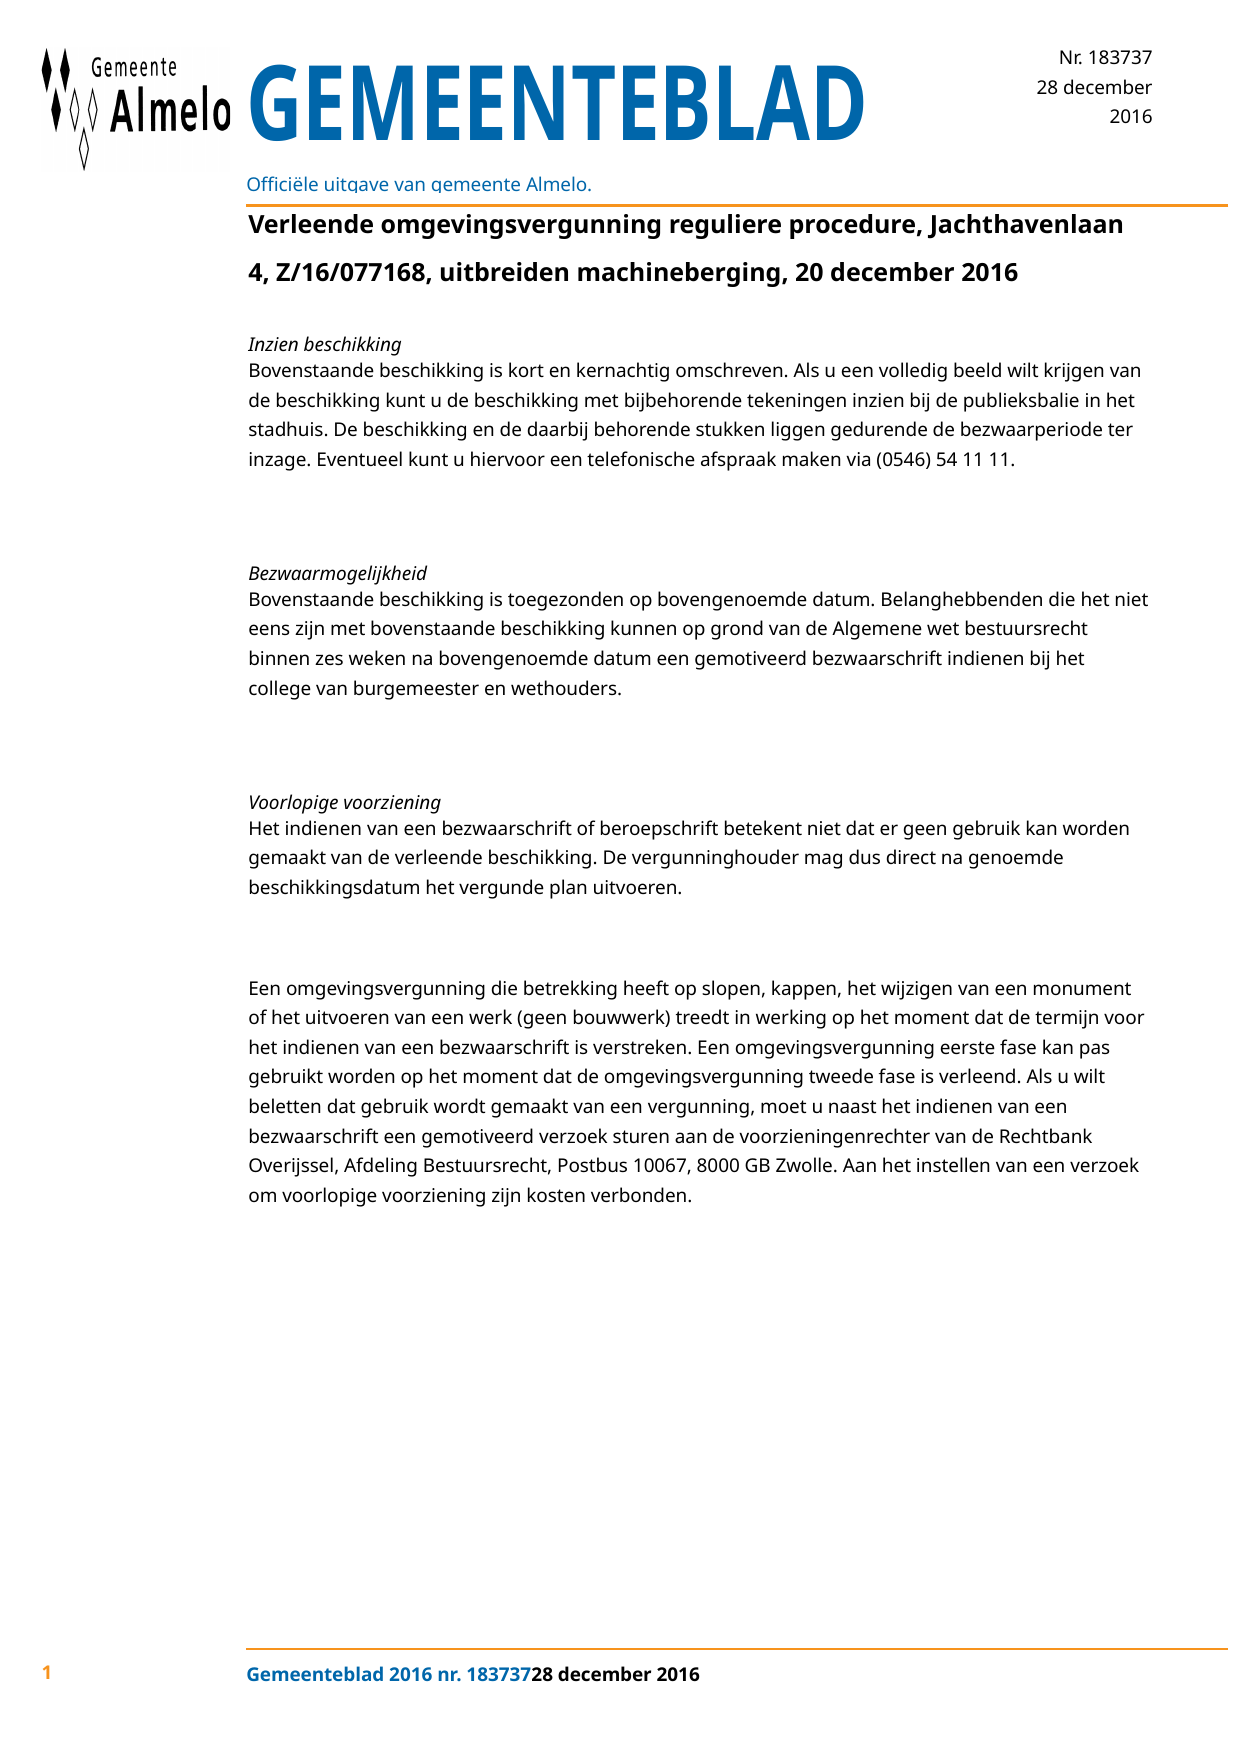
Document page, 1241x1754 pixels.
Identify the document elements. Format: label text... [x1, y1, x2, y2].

text Een omgevingsvergunning die betrekking heeft op slopen, kappen, het wijzigen van een monument of het uitvoeren van een werk (geen bouwwerk) treedt in werking op het moment dat de termijn voor het indienen van een bezwaarschrift is verstreken. Een omgevingsvergunning eerste fase kan pas gebruikt worden op het moment dat de omgevingsvergunning tweede fase is verleend. Als u wilt beletten dat gebruik wordt gemaakt van een vergunning, moet u naast het indienen van een bezwaarschrift een gemotiveerd verzoek sturen aan de voorzieningenrechter van de Rechtbank Overijssel, Afdeling Bestuursrecht, Postbus 10067, 8000 GB Zwolle. Aan het instellen van een verzoek om voorlopige voorziening zijn kosten verbonden. [248, 975, 1152, 1208]
text Voorlopige voorziening [248, 789, 1152, 815]
text Inzien beschikking [248, 331, 1152, 357]
text Verleende omgevingsvergunning reguliere procedure, Jachthavenlaan 4, Z/16/077168, uitbreiden machineberging, 20 december 2016 [248, 207, 1152, 288]
text Het indienen van een bezwaarschrift of beroepschrift betekent niet dat er geen gebruik kan worden gemaakt van de verleende beschikking. De vergunninghouder mag dus direct na genoemde beschikkingsdatum het vergunde plan uitvoeren. [248, 815, 1152, 900]
text Bovenstaande beschikking is kort en kernachtig omschreven. Als u een volledig beeld wilt krijgen van de beschikking kunt u de beschikking met bijbehorende tekeningen inzien bij de publieksbalie in het stadhuis. De beschikking en de daarbij behorende stukken liggen gedurende de bezwaarperiode ter inzage. Eventueel kunt u hiervoor een telefonische afspraak maken via (0546) 54 11 11. [248, 357, 1152, 472]
picture [41, 47, 231, 172]
text Bovenstaande beschikking is toegezonden op bovengenoemde datum. Belanghebbenden die het niet eens zijn met bovenstaande beschikking kunnen op grond van de Algemene wet bestuursrecht binnen zes weken na bovengenoemde datum een gemotiveerd bezwaarschrift indienen bij het college van burgemeester en wethouders. [248, 586, 1152, 701]
text Bezwaarmogelijkheid [248, 560, 1152, 586]
